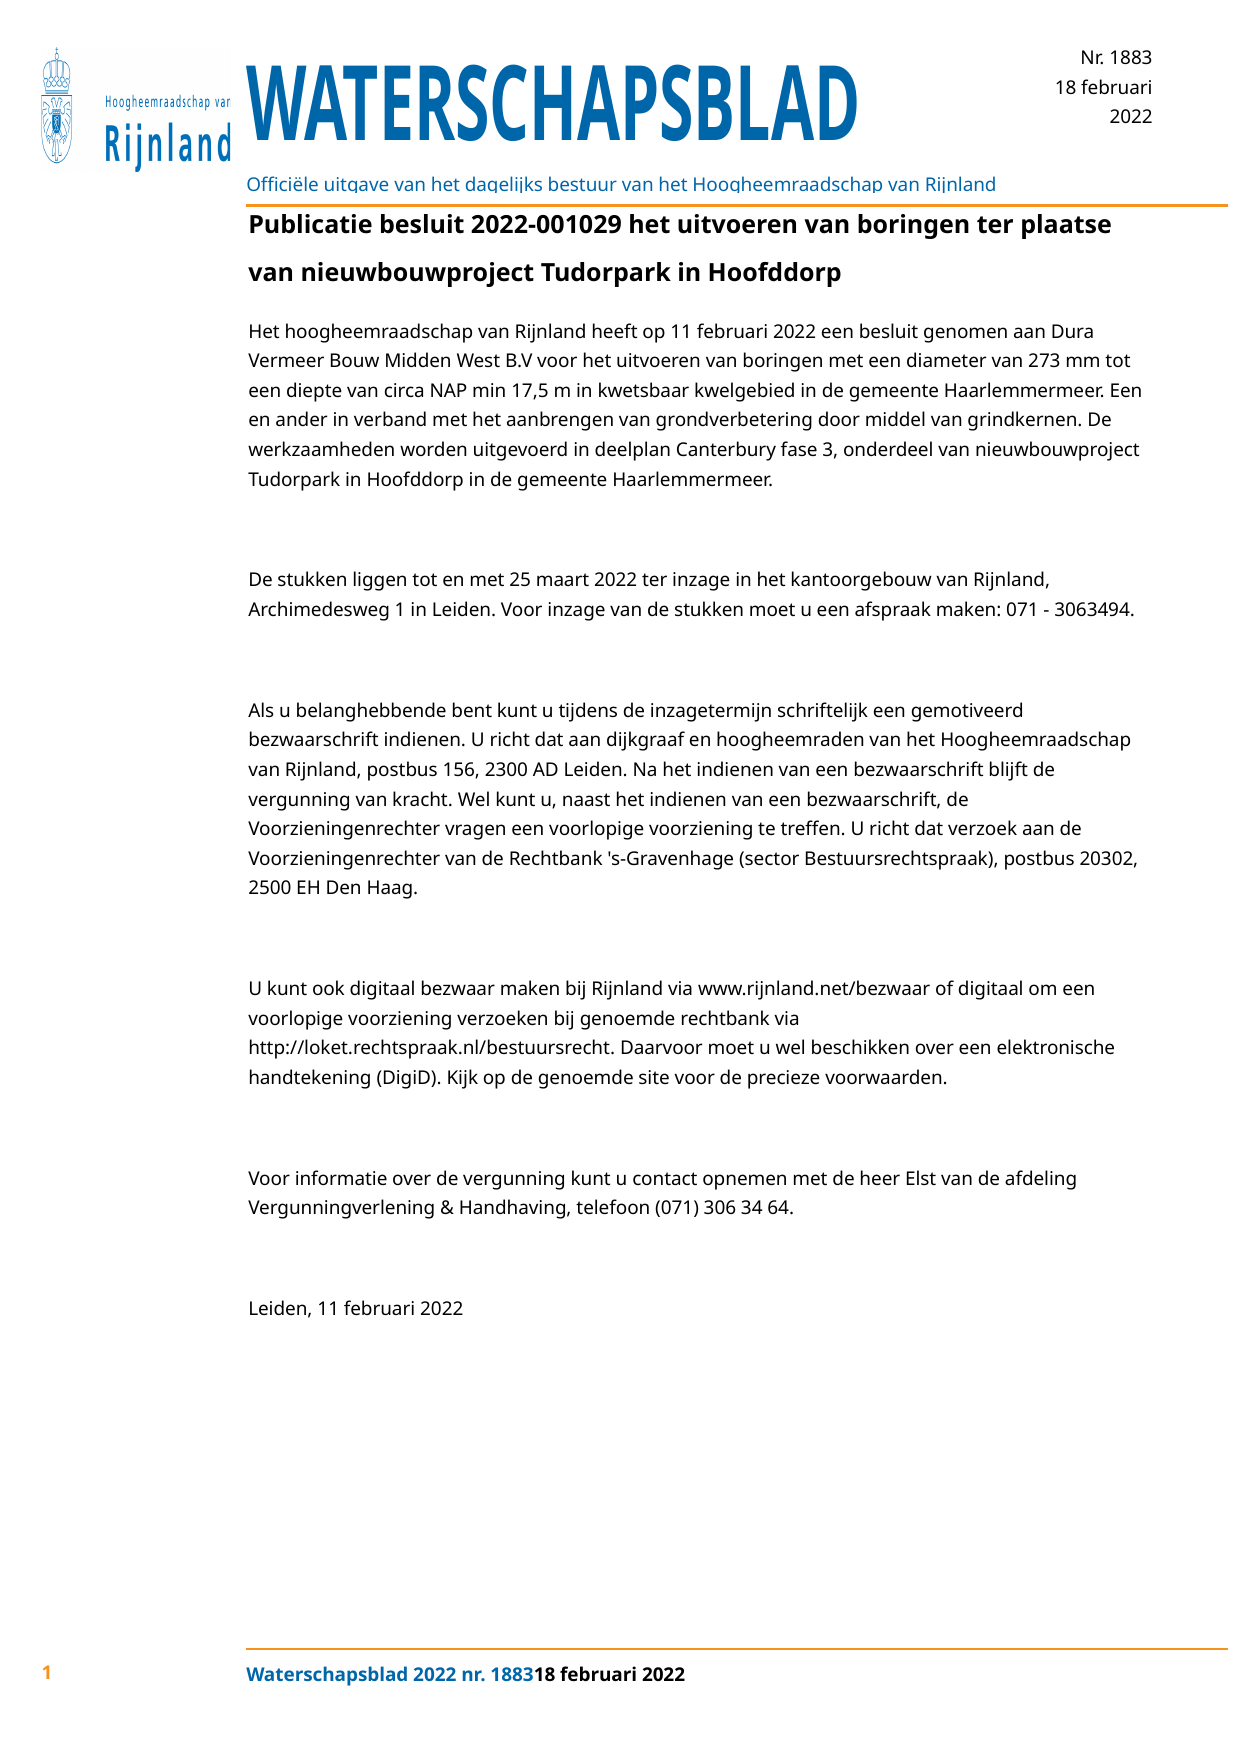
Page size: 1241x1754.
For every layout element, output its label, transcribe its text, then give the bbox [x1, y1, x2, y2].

text U kunt ook digitaal bezwaar maken bij Rijnland via www.rijnland.net/bezwaar of digitaal om een voorlopige voorziening verzoeken bij genoemde rechtbank via http://loket.rechtspraak.nl/bestuursrecht. Daarvoor moet u wel beschikken over een elektronische handtekening (DigiD). Kijk op de genoemde site voor de precieze voorwaarden. [248, 975, 1152, 1090]
text Het hoogheemraadschap van Rijnland heeft op 11 februari 2022 een besluit genomen aan Dura Vermeer Bouw Midden West B.V voor het uitvoeren van boringen met een diameter van 273 mm tot een diepte van circa NAP min 17,5 m in kwetsbaar kwelgebied in de gemeente Haarlemmermeer. Een en ander in verband met het aanbrengen van grondverbetering door middel van grindkernen. De werkzaamheden worden uitgevoerd in deelplan Canterbury fase 3, onderdeel van nieuwbouwproject Tudorpark in Hoofddorp in de gemeente Haarlemmermeer. [248, 318, 1152, 492]
text Als u belanghebbende bent kunt u tijdens de inzagetermijn schriftelijk een gemotiveerd bezwaarschrift indienen. U richt dat aan dijkgraaf en hoogheemraden van het Hoogheemraadschap van Rijnland, postbus 156, 2300 AD Leiden. Na het indienen van een bezwaarschrift blijft de vergunning van kracht. Wel kunt u, naast het indienen van een bezwaarschrift, de Voorzieningenrechter vragen een voorlopige voorziening te treffen. U richt dat verzoek aan de Voorzieningenrechter van de Rechtbank 's-Gravenhage (sector Bestuursrechtspraak), postbus 20302, 2500 EH Den Haag. [248, 697, 1152, 900]
text Leiden, 11 februari 2022 [248, 1295, 1152, 1321]
text De stukken liggen tot en met 25 maart 2022 ter inzage in het kantoorgebouw van Rijnland, Archimedesweg 1 in Leiden. Voor inzage van de stukken moet u een afspraak maken: 071 - 3063494. [248, 567, 1152, 622]
picture [41, 47, 231, 172]
text Voor informatie over de vergunning kunt u contact opnemen met de heer Elst van de afdeling Vergunningverlening & Handhaving, telefoon (071) 306 34 64. [248, 1165, 1152, 1220]
text Publicatie besluit 2022-001029 het uitvoeren van boringen ter plaatse van nieuwbouwproject Tudorpark in Hoofddorp [248, 207, 1152, 288]
